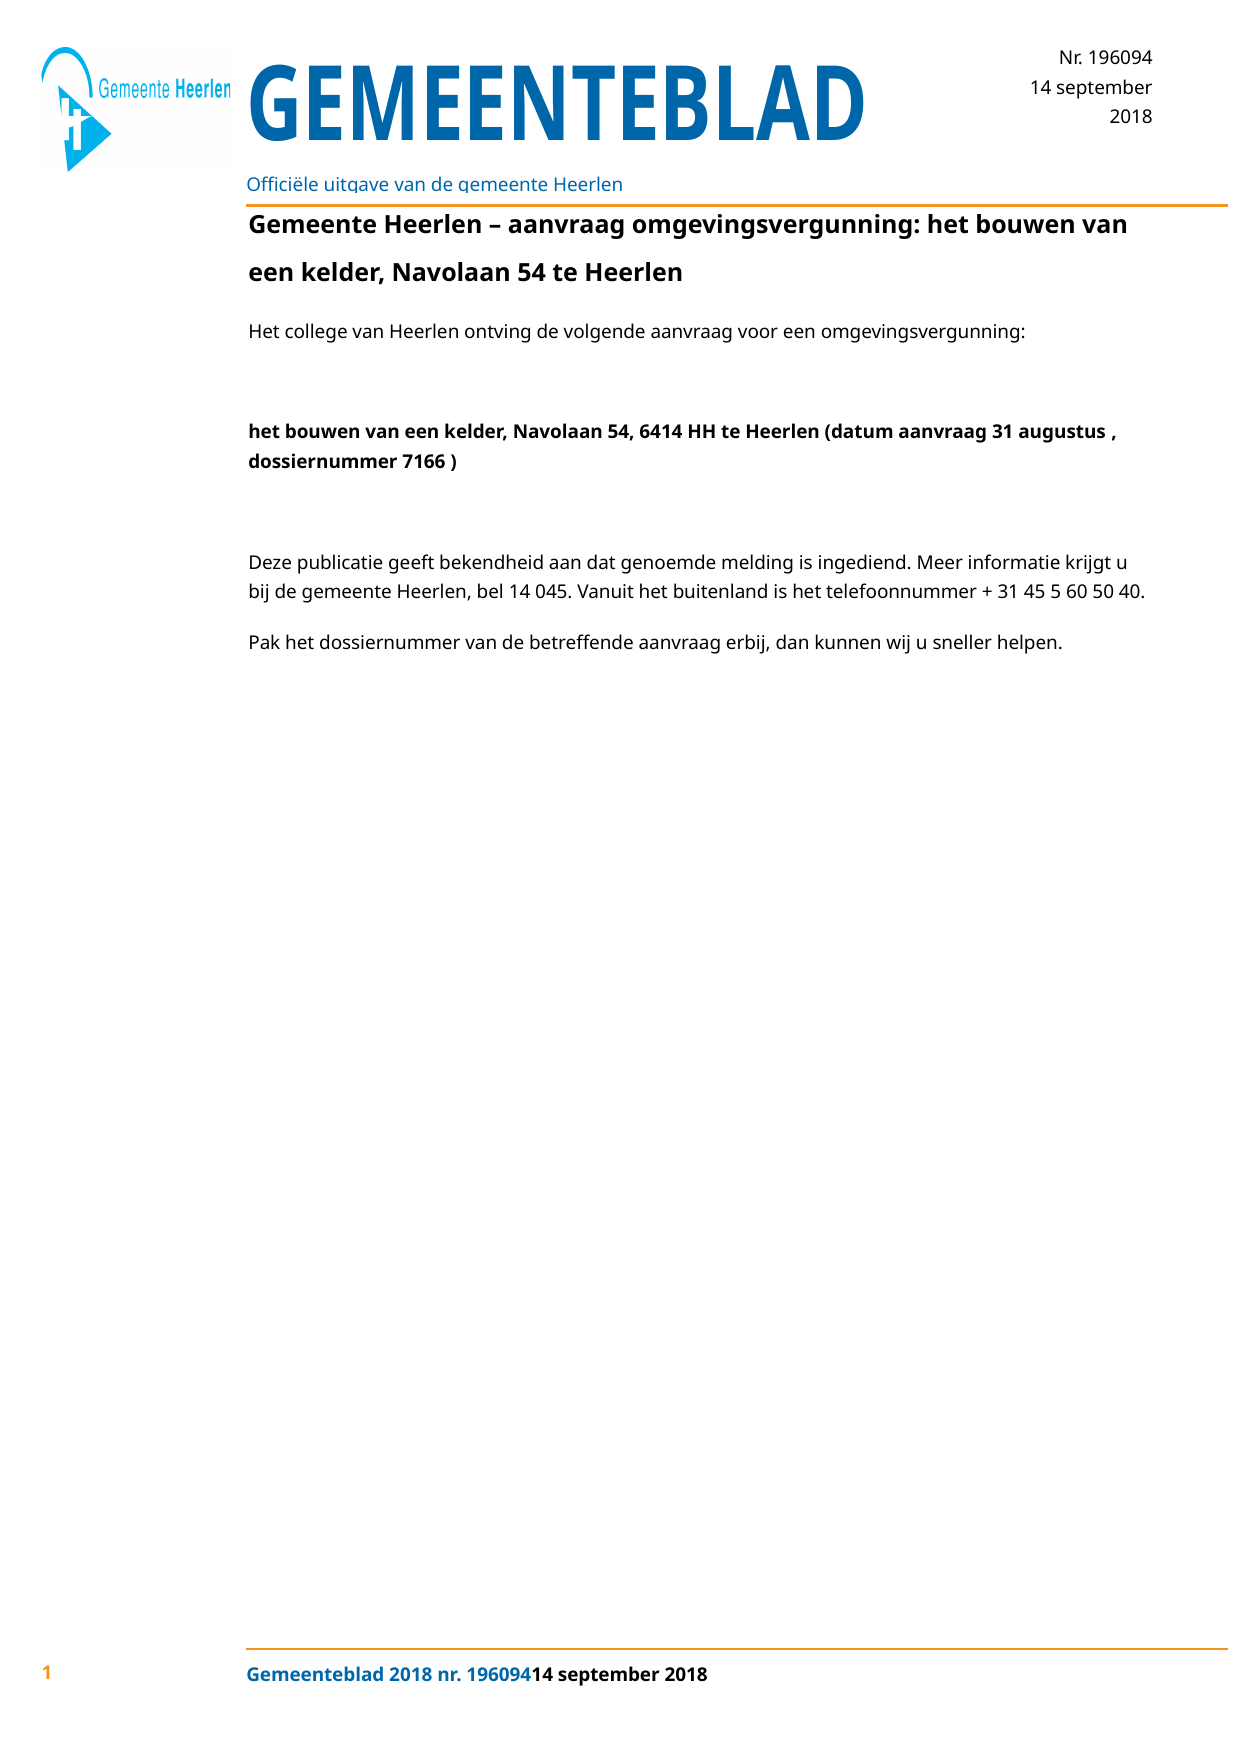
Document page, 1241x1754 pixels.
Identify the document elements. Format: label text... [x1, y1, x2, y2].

text het bouwen van een kelder, Navolaan 54, 6414 HH te Heerlen (datum aanvraag 31 augustus , dossiernummer 7166 ) [248, 419, 1152, 474]
text Gemeente Heerlen – aanvraag omgevingsvergunning: het bouwen van een kelder, Navolaan 54 te Heerlen [248, 207, 1152, 288]
text Deze publicatie geeft bekendheid aan dat genoemde melding is ingediend. Meer informatie krijgt u bij de gemeente Heerlen, bel 14 045. Vanuit het buitenland is het telefoonnummer + 31 45 5 60 50 40. [248, 549, 1152, 604]
picture [41, 47, 231, 172]
text Pak het dossiernummer van de betreffende aanvraag erbij, dan kunnen wij u sneller helpen. [248, 629, 1152, 655]
picture [41, 47, 58, 70]
text Het college van Heerlen ontving de volgende aanvraag voor een omgevingsvergunning: [248, 318, 1152, 344]
